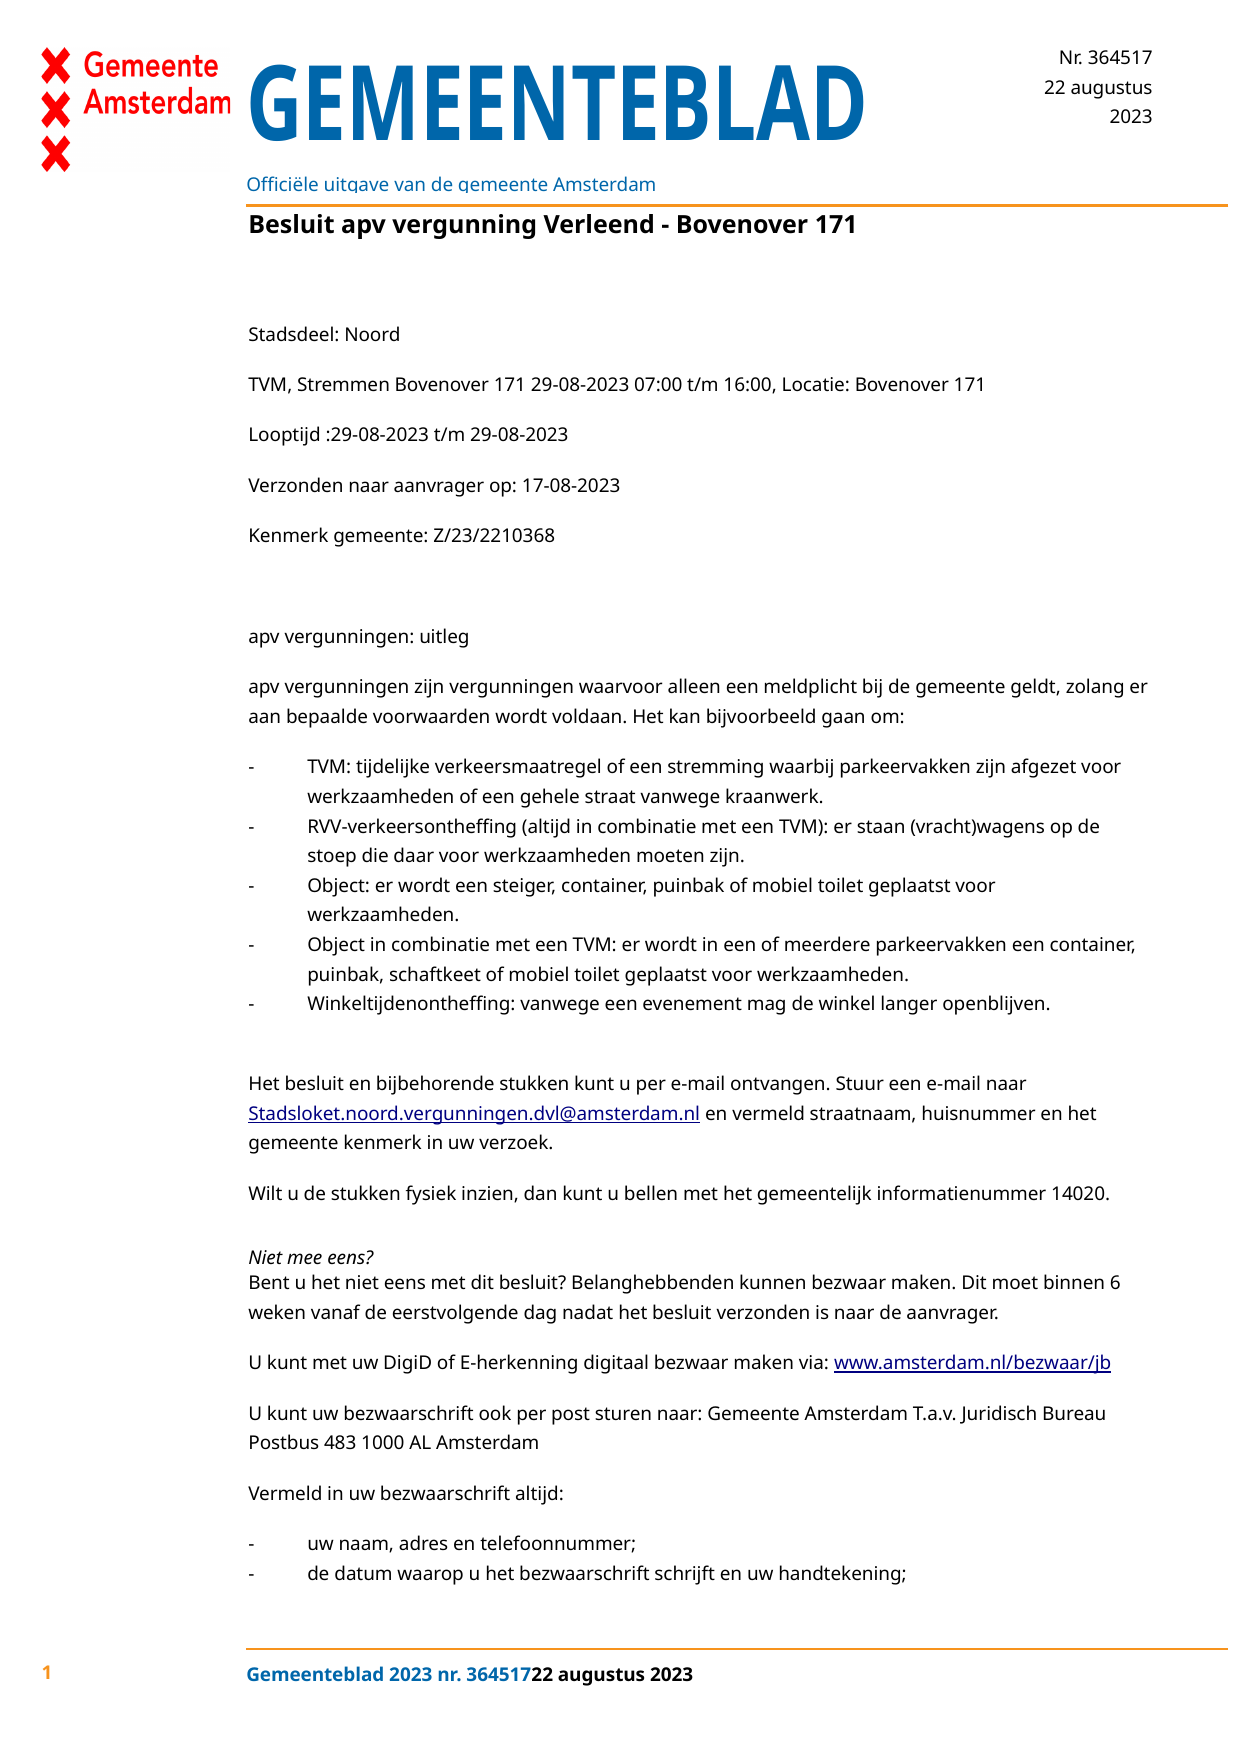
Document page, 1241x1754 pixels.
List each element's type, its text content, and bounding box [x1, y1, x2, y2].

text Het besluit en bijbehorende stukken kunt u per e-mail ontvangen. Stuur een e-mail naar Stadsloket.noord.vergunningen.dvl@amsterdam.nl en vermeld straatnaam, huisnummer en het gemeente kenmerk in uw verzoek. [248, 1070, 1152, 1155]
list Object: er wordt een steiger, container, puinbak of mobiel toilet geplaatst voor werkzaamheden. [248, 872, 1152, 927]
text Besluit apv vergunning Verleend - Bovenover 171 [248, 207, 1152, 241]
list TVM: tijdelijke verkeersmaatregel of een stremming waarbij parkeervakken zijn afgezet voor werkzaamheden of een gehele straat vanwege kraanwerk. [248, 754, 1152, 809]
picture [41, 47, 231, 172]
text Wilt u de stukken fysiek inzien, dan kunt u bellen met het gemeentelijk informatienummer 14020. [248, 1180, 1152, 1206]
text Stadsdeel: Noord [248, 321, 1152, 346]
text Looptijd :29-08-2023 t/m 29-08-2023 [248, 422, 1152, 447]
text Kenmerk gemeente: Z/23/2210368 [248, 522, 1152, 548]
list uw naam, adres en telefoonnummer; [248, 1530, 1152, 1556]
text apv vergunningen zijn vergunningen waarvoor alleen een meldplicht bij de gemeente geldt, zolang er aan bepaalde voorwaarden wordt voldaan. Het kan bijvoorbeeld gaan om: [248, 674, 1152, 729]
list de datum waarop u het bezwaarschrift schrijft en uw handtekening; [248, 1560, 1152, 1586]
list Winkeltijdenontheffing: vanwege een evenement mag de winkel langer openblijven. [248, 990, 1152, 1016]
text U kunt uw bezwaarschrift ook per post sturen naar: Gemeente Amsterdam T.a.v. Juridisch Bureau Postbus 483 1000 AL Amsterdam [248, 1400, 1152, 1455]
text U kunt met uw DigiD of E-herkenning digitaal bezwaar maken via: www.amsterdam.nl/bezwaar/jb [248, 1349, 1152, 1375]
text Verzonden naar aanvrager op: 17-08-2023 [248, 472, 1152, 498]
text apv vergunningen: uitleg [248, 623, 1152, 649]
text Vermeld in uw bezwaarschrift altijd: [248, 1480, 1152, 1506]
text Bent u het niet eens met dit besluit? Belanghebbenden kunnen bezwaar maken. Dit moet binnen 6 weken vanaf de eerstvolgende dag nadat het besluit verzonden is naar de aanvrager. [248, 1269, 1152, 1325]
text Niet mee eens? [248, 1244, 1152, 1269]
list RVV-verkeersontheffing (altijd in combinatie met een TVM): er staan (vracht)wagens op de stoep die daar voor werkzaamheden moeten zijn. [248, 813, 1152, 868]
text TVM, Stremmen Bovenover 171 29-08-2023 07:00 t/m 16:00, Locatie: Bovenover 171 [248, 371, 1152, 397]
list Object in combinatie met een TVM: er wordt in een of meerdere parkeervakken een container, puinbak, schaftkeet of mobiel toilet geplaatst voor werkzaamheden. [248, 931, 1152, 986]
